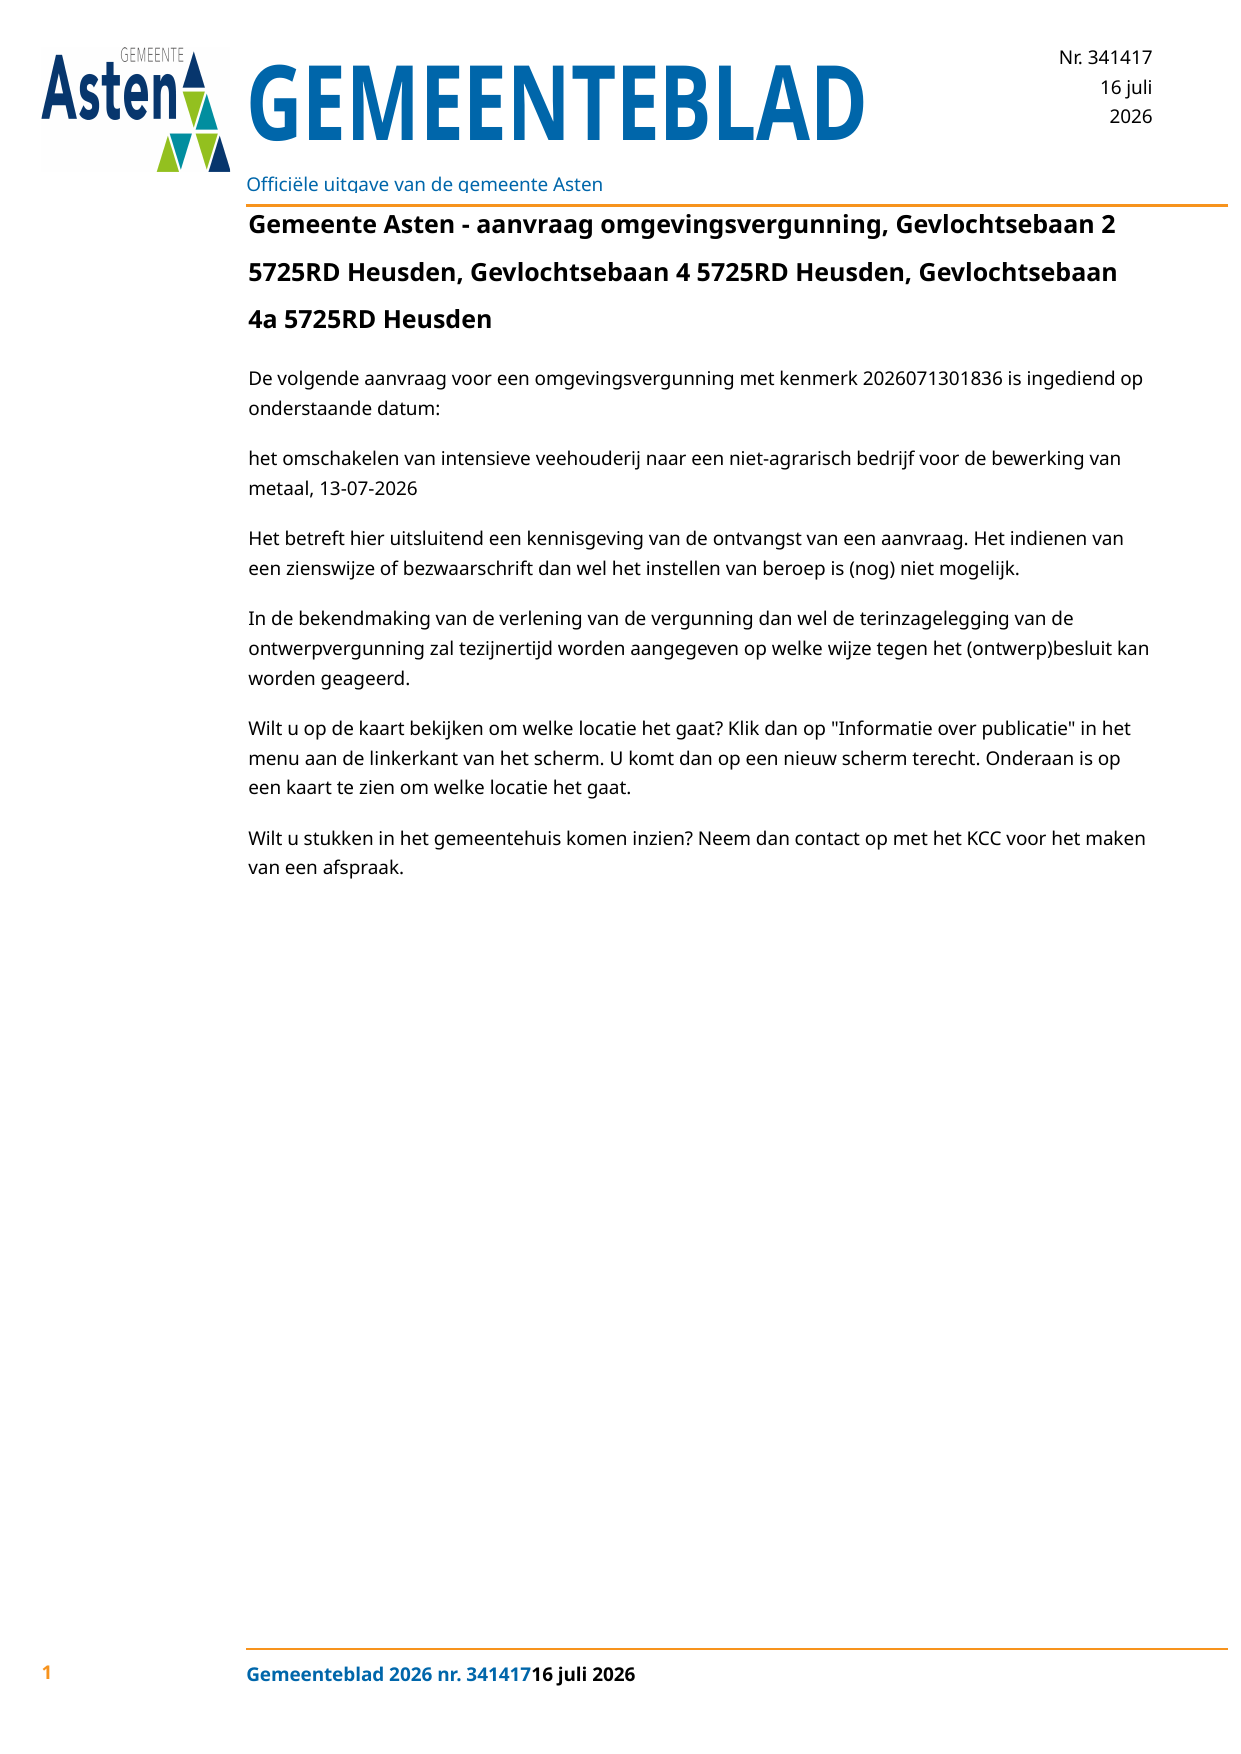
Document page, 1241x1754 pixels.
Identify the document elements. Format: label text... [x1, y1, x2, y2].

text Het betreft hier uitsluitend een kennisgeving van de ontvangst van een aanvraag. Het indienen van een zienswijze of bezwaarschrift dan wel het instellen van beroep is (nog) niet mogelijk. [248, 526, 1152, 581]
text De volgende aanvraag voor een omgevingsvergunning met kenmerk 2026071301836 is ingediend op onderstaande datum: [248, 366, 1152, 421]
text Wilt u op de kaart bekijken om welke locatie het gaat? Klik dan op "Informatie over publicatie" in het menu aan de linkerkant van het scherm. U komt dan op een nieuw scherm terecht. Onderaan is op een kaart te zien om welke locatie het gaat. [248, 715, 1152, 800]
picture [41, 47, 231, 172]
text het omschakelen van intensieve veehouderij naar een niet-agrarisch bedrijf voor de bewerking van metaal, 13-07-2026 [248, 446, 1152, 501]
text In de bekendmaking van de verlening van de vergunning dan wel de terinzagelegging van de ontwerpvergunning zal tezijnertijd worden aangegeven op welke wijze tegen het (ontwerp)besluit kan worden geageerd. [248, 606, 1152, 690]
text Wilt u stukken in het gemeentehuis komen inzien? Neem dan contact op met het KCC voor het maken van een afspraak. [248, 825, 1152, 880]
text Gemeente Asten - aanvraag omgevingsvergunning, Gevlochtsebaan 2 5725RD Heusden, Gevlochtsebaan 4 5725RD Heusden, Gevlochtsebaan 4a 5725RD Heusden [248, 207, 1152, 336]
